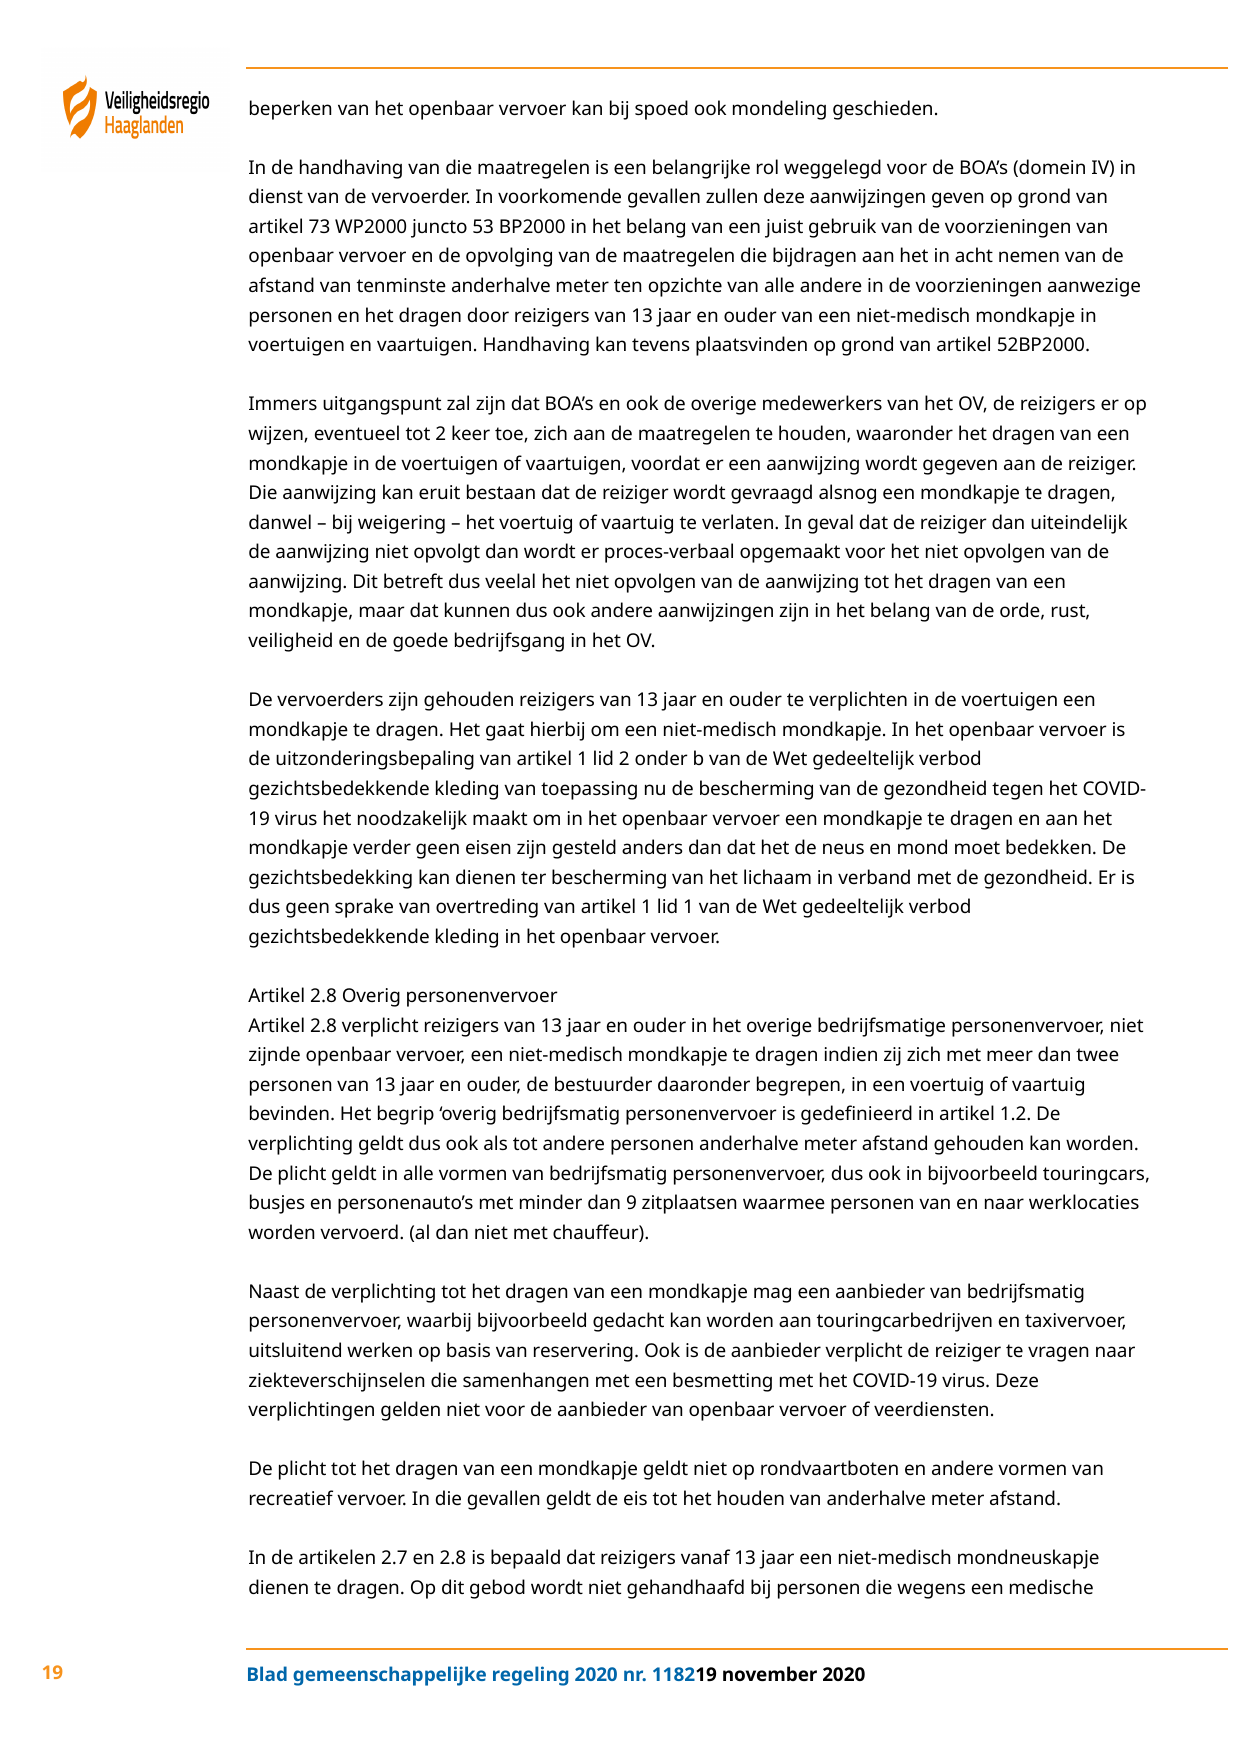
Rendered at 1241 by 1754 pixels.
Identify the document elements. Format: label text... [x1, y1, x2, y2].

text De vervoerders zijn gehouden reizigers van 13 jaar en ouder te verplichten in de voertuigen een mondkapje te dragen. Het gaat hierbij om een niet-medisch mondkapje. In het openbaar vervoer is de uitzonderingsbepaling van artikel 1 lid 2 onder b van de Wet gedeeltelijk verbod gezichtsbedekkende kleding van toepassing nu de bescherming van de gezondheid tegen het COVID-19 virus het noodzakelijk maakt om in het openbaar vervoer een mondkapje te dragen en aan het mondkapje verder geen eisen zijn gesteld anders dan dat het de neus en mond moet bedekken. De gezichtsbedekking kan dienen ter bescherming van het lichaam in verband met de gezondheid. Er is dus geen sprake van overtreding van artikel 1 lid 1 van de Wet gedeeltelijk verbod gezichtsbedekkende kleding in het openbaar vervoer. [248, 686, 1152, 949]
text In de handhaving van die maatregelen is een belangrijke rol weggelegd voor de BOA’s (domein IV) in dienst van de vervoerder. In voorkomende gevallen zullen deze aanwijzingen geven op grond van artikel 73 WP2000 juncto 53 BP2000 in het belang van een juist gebruik van de voorzieningen van openbaar vervoer en de opvolging van de maatregelen die bijdragen aan het in acht nemen van de afstand van tenminste anderhalve meter ten opzichte van alle andere in de voorzieningen aanwezige personen en het dragen door reizigers van 13 jaar en ouder van een niet-medisch mondkapje in voertuigen en vaartuigen. Handhaving kan tevens plaatsvinden op grond van artikel 52BP2000. [248, 154, 1152, 357]
text Naast de verplichting tot het dragen van een mondkapje mag een aanbieder van bedrijfsmatig personenvervoer, waarbij bijvoorbeeld gedacht kan worden aan touringcarbedrijven en taxivervoer, uitsluitend werken op basis van reservering. Ook is de aanbieder verplicht de reiziger te vragen naar ziekteverschijnselen die samenhangen met een besmetting met het COVID-19 virus. Deze verplichtingen gelden niet voor de aanbieder van openbaar vervoer of veerdiensten. [248, 1278, 1152, 1422]
text beperken van het openbaar vervoer kan bij spoed ook mondeling geschieden. [248, 95, 1152, 121]
picture [41, 47, 231, 172]
text De plicht tot het dragen van een mondkapje geldt niet op rondvaartboten en andere vormen van recreatief vervoer. In die gevallen geldt de eis tot het houden van anderhalve meter afstand. [248, 1456, 1152, 1511]
text In de artikelen 2.7 en 2.8 is bepaald dat reizigers vanaf 13 jaar een niet-medisch mondneuskapje dienen te dragen. Op dit gebod wordt niet gehandhaafd bij personen die wegens een medische [248, 1544, 1152, 1600]
text Artikel 2.8 Overig personenvervoer [248, 982, 1152, 1008]
text Artikel 2.8 verplicht reizigers van 13 jaar en ouder in het overige bedrijfsmatige personenvervoer, niet zijnde openbaar vervoer, een niet-medisch mondkapje te dragen indien zij zich met meer dan twee personen van 13 jaar en ouder, de bestuurder daaronder begrepen, in een voertuig of vaartuig bevinden. Het begrip ‘overig bedrijfsmatig personenvervoer is gedefinieerd in artikel 1.2. De verplichting geldt dus ook als tot andere personen anderhalve meter afstand gehouden kan worden. De plicht geldt in alle vormen van bedrijfsmatig personenvervoer, dus ook in bijvoorbeeld touringcars, busjes en personenauto’s met minder dan 9 zitplaatsen waarmee personen van en naar werklocaties worden vervoerd. (al dan niet met chauffeur). [248, 1012, 1152, 1245]
text Immers uitgangspunt zal zijn dat BOA’s en ook de overige medewerkers van het OV, de reizigers er op wijzen, eventueel tot 2 keer toe, zich aan de maatregelen te houden, waaronder het dragen van een mondkapje in de voertuigen of vaartuigen, voordat er een aanwijzing wordt gegeven aan de reiziger. Die aanwijzing kan eruit bestaan dat de reiziger wordt gevraagd alsnog een mondkapje te dragen, danwel – bij weigering – het voertuig of vaartuig te verlaten. In geval dat de reiziger dan uiteindelijk de aanwijzing niet opvolgt dan wordt er proces-verbaal opgemaakt voor het niet opvolgen van de aanwijzing. Dit betreft dus veelal het niet opvolgen van de aanwijzing tot het dragen van een mondkapje, maar dat kunnen dus ook andere aanwijzingen zijn in het belang van de orde, rust, veiligheid en de goede bedrijfsgang in het OV. [248, 391, 1152, 653]
